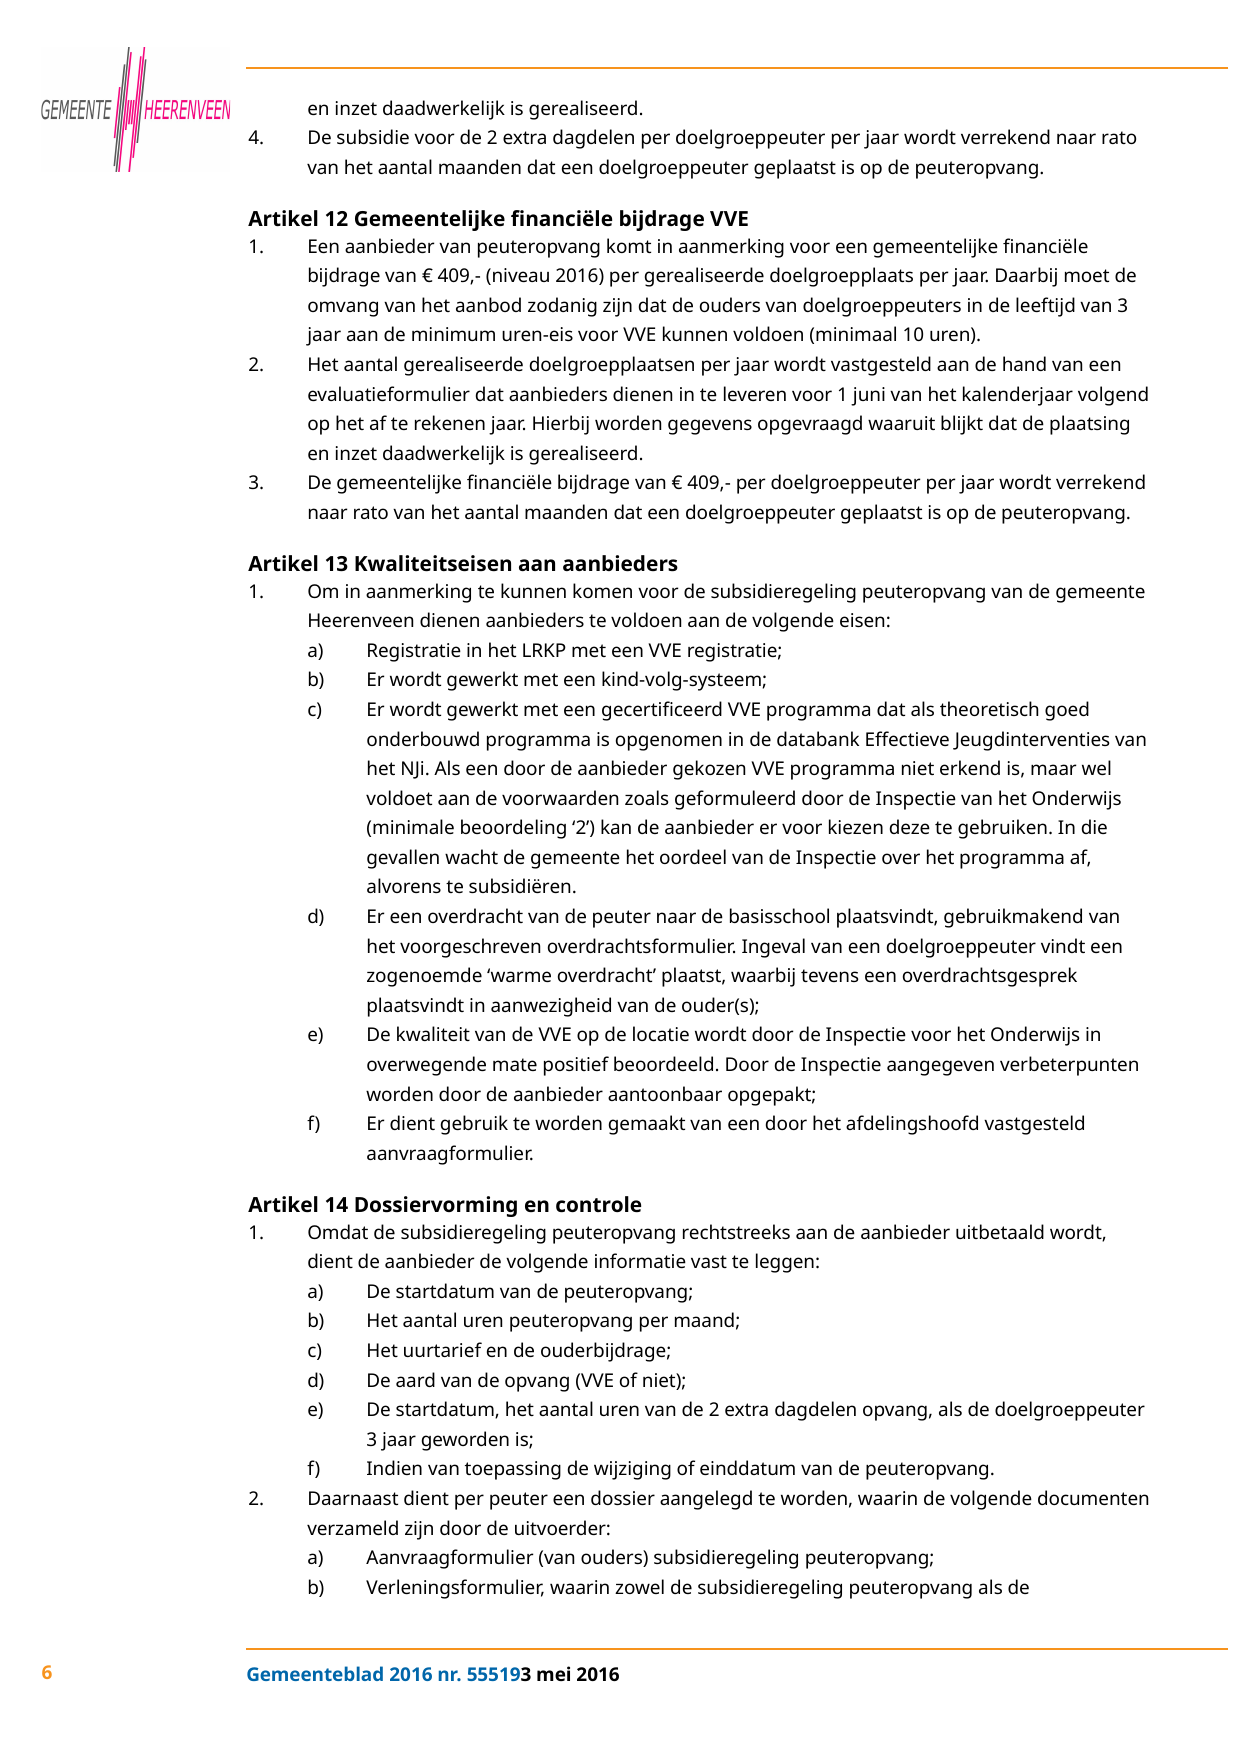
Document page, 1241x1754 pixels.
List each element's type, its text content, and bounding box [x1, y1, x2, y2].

picture [41, 47, 231, 172]
list De aard van de opvang (VVE of niet); [307, 1367, 1152, 1392]
list Er wordt gewerkt met een kind-volg-systeem; [307, 667, 1152, 692]
list Er een overdracht van de peuter naar de basisschool plaatsvindt, gebruikmakend van het voorgeschreven overdrachtsformulier. Ingeval van een doelgroeppeuter vindt een zogenoemde ‘warme overdracht’ plaatst, waarbij tevens een overdrachtsgesprek plaatsvindt in aanwezigheid van de ouder(s); [307, 903, 1152, 1018]
list De startdatum, het aantal uren van de 2 extra dagdelen opvang, als de doelgroeppeuter 3 jaar geworden is; [307, 1396, 1152, 1452]
list Het uurtarief en de ouderbijdrage; [307, 1337, 1152, 1363]
list Indien van toepassing de wijziging of einddatum van de peuteropvang. [307, 1456, 1152, 1481]
list De gemeentelijke financiële bijdrage van € 409,- per doelgroeppeuter per jaar wordt verrekend naar rato van het aantal maanden dat een doelgroeppeuter geplaatst is op de peuteropvang. [248, 469, 1152, 525]
list Het aantal gerealiseerde doelgroepplaatsen per jaar wordt vastgesteld aan de hand van een evaluatieformulier dat aanbieders dienen in te leveren voor 1 juni van het kalenderjaar volgend op het af te rekenen jaar. Hierbij worden gegevens opgevraagd waaruit blijkt dat de plaatsing en inzet daadwerkelijk is gerealiseerd. [248, 351, 1152, 466]
text Artikel 12 Gemeentelijke financiële bijdrage VVE [248, 204, 1152, 233]
list Er wordt gewerkt met een gecertificeerd VVE programma dat als theoretisch goed onderbouwd programma is opgenomen in de databank Effectieve Jeugdinterventies van het NJi. Als een door de aanbieder gekozen VVE programma niet erkend is, maar wel voldoet aan de voorwaarden zoals geformuleerd door de Inspectie van het Onderwijs (minimale beoordeling ‘2’) kan de aanbieder er voor kiezen deze te gebruiken. In die gevallen wacht de gemeente het oordeel van de Inspectie over het programma af, alvorens te subsidiëren. [307, 696, 1152, 899]
list Daarnaast dient per peuter een dossier aangelegd te worden, waarin de volgende documenten verzameld zijn door de uitvoerder: [248, 1485, 1152, 1540]
text Artikel 13 Kwaliteitseisen aan aanbieders [248, 549, 1152, 578]
list De subsidie voor de 2 extra dagdelen per doelgroeppeuter per jaar wordt verrekend naar rato van het aantal maanden dat een doelgroeppeuter geplaatst is op de peuteropvang. [248, 124, 1152, 180]
list Verleningsformulier, waarin zowel de subsidieregeling peuteropvang als de [307, 1574, 1152, 1599]
text Artikel 14 Dossiervorming en controle [248, 1190, 1152, 1219]
list Om in aanmerking te kunnen komen voor de subsidieregeling peuteropvang van de gemeente Heerenveen dienen aanbieders te voldoen aan de volgende eisen: [248, 578, 1152, 633]
list Het aantal uren peuteropvang per maand; [307, 1308, 1152, 1333]
list Er dient gebruik te worden gemaakt van een door het afdelingshoofd vastgesteld aanvraagformulier. [307, 1110, 1152, 1166]
list en inzet daadwerkelijk is gerealiseerd. [248, 95, 1152, 121]
list De startdatum van de peuteropvang; [307, 1278, 1152, 1304]
list Registratie in het LRKP met een VVE registratie; [307, 637, 1152, 663]
list Een aanbieder van peuteropvang komt in aanmerking voor een gemeentelijke financiële bijdrage van € 409,- (niveau 2016) per gerealiseerde doelgroepplaats per jaar. Daarbij moet de omvang van het aanbod zodanig zijn dat de ouders van doelgroeppeuters in de leeftijd van 3 jaar aan de minimum uren-eis voor VVE kunnen voldoen (minimaal 10 uren). [248, 233, 1152, 347]
list Aanvraagformulier (van ouders) subsidieregeling peuteropvang; [307, 1544, 1152, 1570]
list Omdat de subsidieregeling peuteropvang rechtstreeks aan de aanbieder uitbetaald wordt, dient de aanbieder de volgende informatie vast te leggen: [248, 1219, 1152, 1274]
list De kwaliteit van de VVE op de locatie wordt door de Inspectie voor het Onderwijs in overwegende mate positief beoordeeld. Door de Inspectie aangegeven verbeterpunten worden door de aanbieder aantoonbaar opgepakt; [307, 1022, 1152, 1107]
